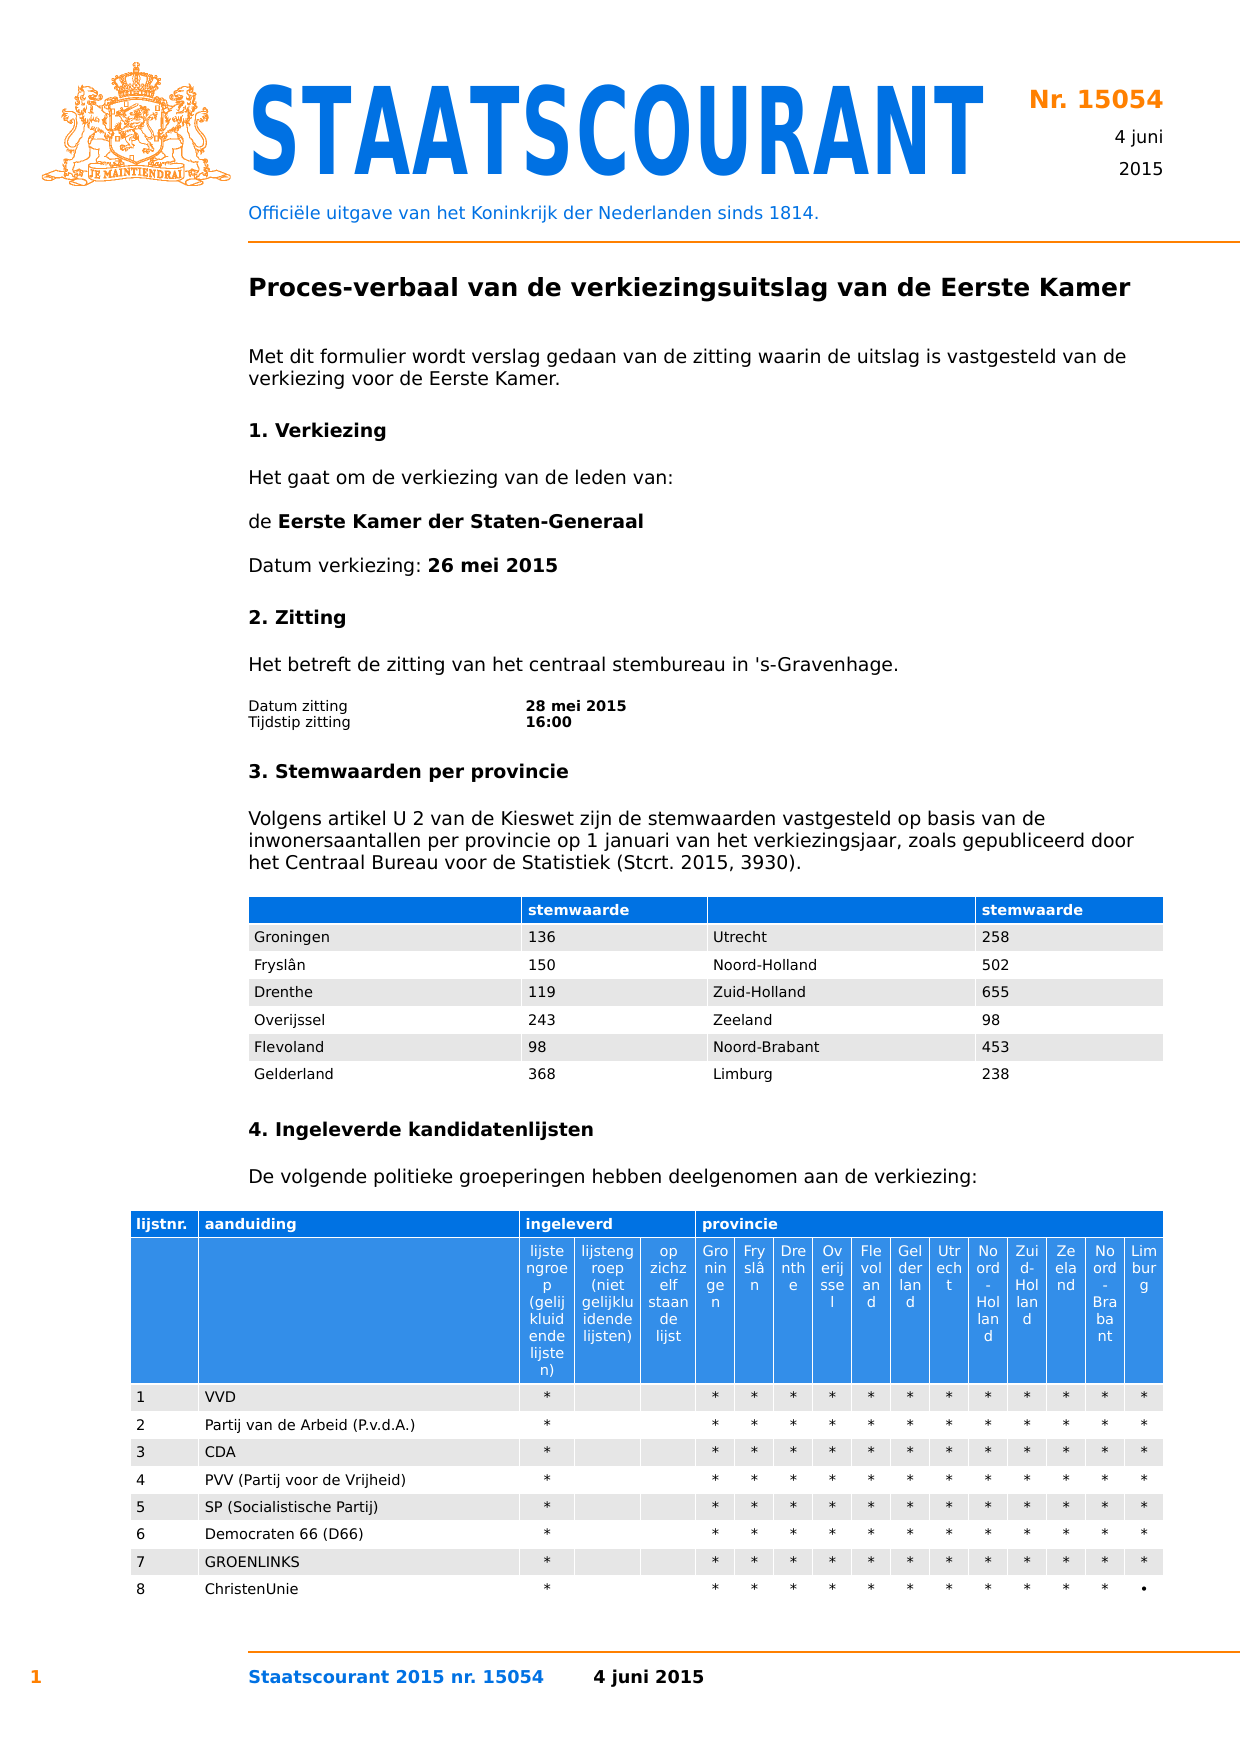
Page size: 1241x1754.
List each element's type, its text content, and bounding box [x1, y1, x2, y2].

table_cell * [930, 1549, 968, 1575]
table_cell * [813, 1385, 851, 1411]
table_cell * [1008, 1576, 1046, 1603]
table_cell Groningen [696, 1238, 734, 1383]
subtitle 1. Verkiezing [248, 420, 1163, 442]
picture [41, 62, 231, 186]
table_cell * [1125, 1385, 1163, 1411]
table_cell * [735, 1439, 773, 1466]
table_cell * [852, 1549, 890, 1575]
table_cell * [1008, 1467, 1046, 1493]
table_cell * [930, 1412, 968, 1438]
table_cell lijstengroep (niet gelijkluidende lijsten) [575, 1238, 640, 1383]
table_cell * [930, 1439, 968, 1466]
table_cell 1 [131, 1385, 198, 1411]
table_cell CDA [199, 1439, 519, 1466]
subtitle 2. Zitting [248, 607, 1163, 628]
table_cell * [1047, 1549, 1085, 1575]
table_cell * [969, 1439, 1007, 1466]
table_cell * [696, 1576, 734, 1603]
table_cell * [520, 1412, 574, 1438]
table_cell 6 [131, 1521, 198, 1548]
table_cell 119 [522, 979, 707, 1006]
table_cell 2015 [998, 153, 1240, 203]
table_cell * [1047, 1576, 1085, 1603]
table_header ingeleverd [520, 1211, 695, 1237]
table_cell * [520, 1549, 574, 1575]
text Het betreft de zitting van het centraal stembureau in 's-Gravenhage. [248, 653, 1163, 676]
table_cell * [735, 1494, 773, 1520]
table_cell 136 [522, 925, 707, 951]
table_cell [575, 1549, 640, 1575]
table_cell Democraten 66 (D66) [199, 1521, 519, 1548]
table_cell * [930, 1521, 968, 1548]
table_cell * [891, 1385, 929, 1411]
table_cell * [930, 1467, 968, 1493]
table_cell * [735, 1467, 773, 1493]
table_cell * [1008, 1521, 1046, 1548]
text de Eerste Kamer der Staten-Generaal [248, 511, 1163, 533]
table_cell * [520, 1385, 574, 1411]
table_cell [575, 1439, 640, 1466]
table_cell [199, 1238, 519, 1383]
table_cell Noord-Holland [969, 1238, 1007, 1383]
table_cell * [813, 1412, 851, 1438]
table_cell 4 juni [998, 121, 1240, 153]
table_cell * [852, 1385, 890, 1411]
table_cell * [774, 1412, 812, 1438]
table_cell * [1047, 1439, 1085, 1466]
table_cell • [1125, 1576, 1163, 1603]
table_cell Overijssel [813, 1238, 851, 1383]
table_cell 655 [976, 979, 1163, 1006]
table_cell Officiële uitgave van het Koninkrijk der Nederlanden sinds 1814. [248, 203, 1240, 241]
table_cell 7 [131, 1549, 198, 1575]
table_cell 3 [131, 1439, 198, 1466]
table_cell Partij van de Arbeid (P.v.d.A.) [199, 1412, 519, 1438]
table_cell [575, 1521, 640, 1548]
table_cell Noord-Brabant [1086, 1238, 1124, 1383]
table_cell Limburg [1125, 1238, 1163, 1383]
table_cell * [930, 1494, 968, 1520]
table_cell 5 [131, 1494, 198, 1520]
table_cell 453 [976, 1034, 1163, 1061]
table_cell 258 [976, 925, 1163, 951]
table_cell Tijdstip zitting [248, 714, 519, 731]
table_cell PVV (Partij voor de Vrijheid) [199, 1467, 519, 1493]
table_cell Zeeland [708, 1007, 975, 1033]
table_cell * [520, 1521, 574, 1548]
table_header provincie [696, 1211, 1163, 1237]
table_cell * [813, 1549, 851, 1575]
table_cell * [1008, 1385, 1046, 1411]
table_cell * [813, 1494, 851, 1520]
table_cell * [696, 1494, 734, 1520]
table_cell [575, 1494, 640, 1520]
table_cell VVD [199, 1385, 519, 1411]
table_cell * [774, 1521, 812, 1548]
table_cell * [1086, 1576, 1124, 1603]
table_cell [641, 1521, 695, 1548]
table_cell lijstengroep (gelijkluidende lijsten) [520, 1238, 574, 1383]
table_cell [641, 1549, 695, 1575]
table_cell * [735, 1521, 773, 1548]
table_cell * [969, 1521, 1007, 1548]
table_cell * [1008, 1412, 1046, 1438]
table_cell * [1125, 1439, 1163, 1466]
text Datum verkiezing: 26 mei 2015 [248, 554, 1163, 577]
table_cell Overijssel [249, 1007, 521, 1033]
table_cell * [735, 1412, 773, 1438]
table_cell [641, 1467, 695, 1493]
table_header lijstnr. [131, 1211, 198, 1237]
table_cell * [813, 1439, 851, 1466]
table_cell Drenthe [249, 979, 521, 1006]
table_cell * [1047, 1385, 1085, 1411]
table_header STAATSCOURANT [248, 62, 998, 203]
table_cell * [1125, 1521, 1163, 1548]
table_cell * [813, 1467, 851, 1493]
table_header [249, 897, 521, 923]
table_cell * [852, 1494, 890, 1520]
table_cell * [696, 1385, 734, 1411]
table_header [25, 62, 248, 241]
table_cell * [1086, 1521, 1124, 1548]
table_cell * [813, 1576, 851, 1603]
table_cell Fryslân [249, 952, 521, 978]
table_cell 368 [522, 1062, 707, 1088]
table_cell SP (Socialistische Partij) [199, 1494, 519, 1520]
table_cell [641, 1385, 695, 1411]
table_cell * [774, 1576, 812, 1603]
table_cell GROENLINKS [199, 1549, 519, 1575]
table_cell * [774, 1494, 812, 1520]
table_cell * [852, 1412, 890, 1438]
table_cell [641, 1412, 695, 1438]
table_cell * [696, 1412, 734, 1438]
table_cell * [774, 1385, 812, 1411]
table_header 28 mei 2015 [519, 698, 1163, 714]
table_cell Fryslân [735, 1238, 773, 1383]
text Met dit formulier wordt verslag gedaan van de zitting waarin de uitslag is vastgesteld van de verkiezing voor de Eerste Kamer. [248, 346, 1163, 390]
table_cell * [852, 1439, 890, 1466]
table_cell * [969, 1467, 1007, 1493]
table_cell 238 [976, 1062, 1163, 1088]
table_cell [641, 1576, 695, 1603]
table_cell * [852, 1521, 890, 1548]
table_cell Utrecht [930, 1238, 968, 1383]
table_cell * [891, 1467, 929, 1493]
table_cell * [891, 1439, 929, 1466]
text Volgens artikel U 2 van de Kieswet zijn de stemwaarden vastgesteld op basis van de inwonersaantallen per provincie op 1 januari van het verkiezingsjaar, zoals gepubliceerd door het Centraal Bureau voor de Statistiek (Stcrt. 2015, 3930). [248, 808, 1163, 874]
table_cell * [1086, 1439, 1124, 1466]
table_header Datum zitting [248, 698, 519, 714]
table_cell * [774, 1549, 812, 1575]
table_cell * [969, 1412, 1007, 1438]
table_cell ChristenUnie [199, 1576, 519, 1603]
text De volgende politieke groeperingen hebben deelgenomen aan de verkiezing: [248, 1166, 1163, 1188]
table_header aanduiding [199, 1211, 519, 1237]
table_cell * [1086, 1494, 1124, 1520]
table_cell * [891, 1521, 929, 1548]
table_cell [131, 1238, 198, 1383]
subtitle 3. Stemwaarden per provincie [248, 761, 1163, 783]
table_cell * [969, 1385, 1007, 1411]
table_cell * [735, 1385, 773, 1411]
table_cell * [969, 1549, 1007, 1575]
table_cell Zeeland [1047, 1238, 1085, 1383]
table_cell Gelderland [891, 1238, 929, 1383]
table_cell * [696, 1521, 734, 1548]
table_cell * [774, 1439, 812, 1466]
table_cell * [930, 1576, 968, 1603]
table_header stemwaarde [522, 897, 707, 923]
table_cell * [969, 1494, 1007, 1520]
table_cell 98 [522, 1034, 707, 1061]
table_cell * [930, 1385, 968, 1411]
table_cell Drenthe [774, 1238, 812, 1383]
table_cell * [1125, 1467, 1163, 1493]
table_cell 502 [976, 952, 1163, 978]
table_cell [575, 1467, 640, 1493]
subtitle Proces-verbaal van de verkiezingsuitslag van de Eerste Kamer [248, 273, 1163, 302]
table_cell [641, 1439, 695, 1466]
table_cell * [696, 1467, 734, 1493]
table_cell Zuid-Holland [1008, 1238, 1046, 1383]
table_cell * [520, 1439, 574, 1466]
table_cell * [696, 1439, 734, 1466]
table_cell * [1086, 1549, 1124, 1575]
table_cell 8 [131, 1576, 198, 1603]
table_cell Zuid-Holland [708, 979, 975, 1006]
table_cell * [969, 1576, 1007, 1603]
table_cell Limburg [708, 1062, 975, 1088]
table_cell * [774, 1467, 812, 1493]
table_cell [575, 1412, 640, 1438]
table_cell * [1086, 1385, 1124, 1411]
table_cell * [1047, 1412, 1085, 1438]
table_cell * [1047, 1494, 1085, 1520]
table_cell * [1047, 1521, 1085, 1548]
table_cell Groningen [249, 925, 521, 951]
table_cell 4 [131, 1467, 198, 1493]
text Het gaat om de verkiezing van de leden van: [248, 467, 1163, 489]
table_cell * [1008, 1494, 1046, 1520]
table_cell * [1047, 1467, 1085, 1493]
table_cell 243 [522, 1007, 707, 1033]
table_cell * [1008, 1549, 1046, 1575]
table_cell * [891, 1576, 929, 1603]
table_cell * [891, 1549, 929, 1575]
table_header [708, 897, 975, 923]
table_cell * [735, 1576, 773, 1603]
table_cell 150 [522, 952, 707, 978]
table_cell * [891, 1494, 929, 1520]
table_cell 98 [976, 1007, 1163, 1033]
table_cell * [813, 1521, 851, 1548]
table_cell [641, 1494, 695, 1520]
table_cell 2 [131, 1412, 198, 1438]
table_cell * [696, 1549, 734, 1575]
table_cell Utrecht [708, 925, 975, 951]
table_cell * [852, 1576, 890, 1603]
table_cell * [520, 1576, 574, 1603]
table_cell Gelderland [249, 1062, 521, 1088]
table_cell * [1086, 1412, 1124, 1438]
table_cell Flevoland [249, 1034, 521, 1061]
table_cell [575, 1385, 640, 1411]
table_cell * [891, 1412, 929, 1438]
table_cell * [735, 1549, 773, 1575]
table_cell * [852, 1467, 890, 1493]
table_cell Flevoland [852, 1238, 890, 1383]
table_cell * [520, 1467, 574, 1493]
table_cell 16:00 [519, 714, 1163, 731]
table_cell [575, 1576, 640, 1603]
subtitle 4. Ingeleverde kandidatenlijsten [248, 1119, 1163, 1141]
table_cell * [1086, 1467, 1124, 1493]
table_header Nr. 15054 [998, 62, 1240, 121]
table_header stemwaarde [976, 897, 1163, 923]
table_cell * [1125, 1494, 1163, 1520]
table_cell Noord-Brabant [708, 1034, 975, 1061]
table_cell * [1125, 1549, 1163, 1575]
table_cell Noord-Holland [708, 952, 975, 978]
table_cell op zichzelf staande lijst [641, 1238, 695, 1383]
table_cell * [1125, 1412, 1163, 1438]
table_cell * [520, 1494, 574, 1520]
table_cell * [1008, 1439, 1046, 1466]
